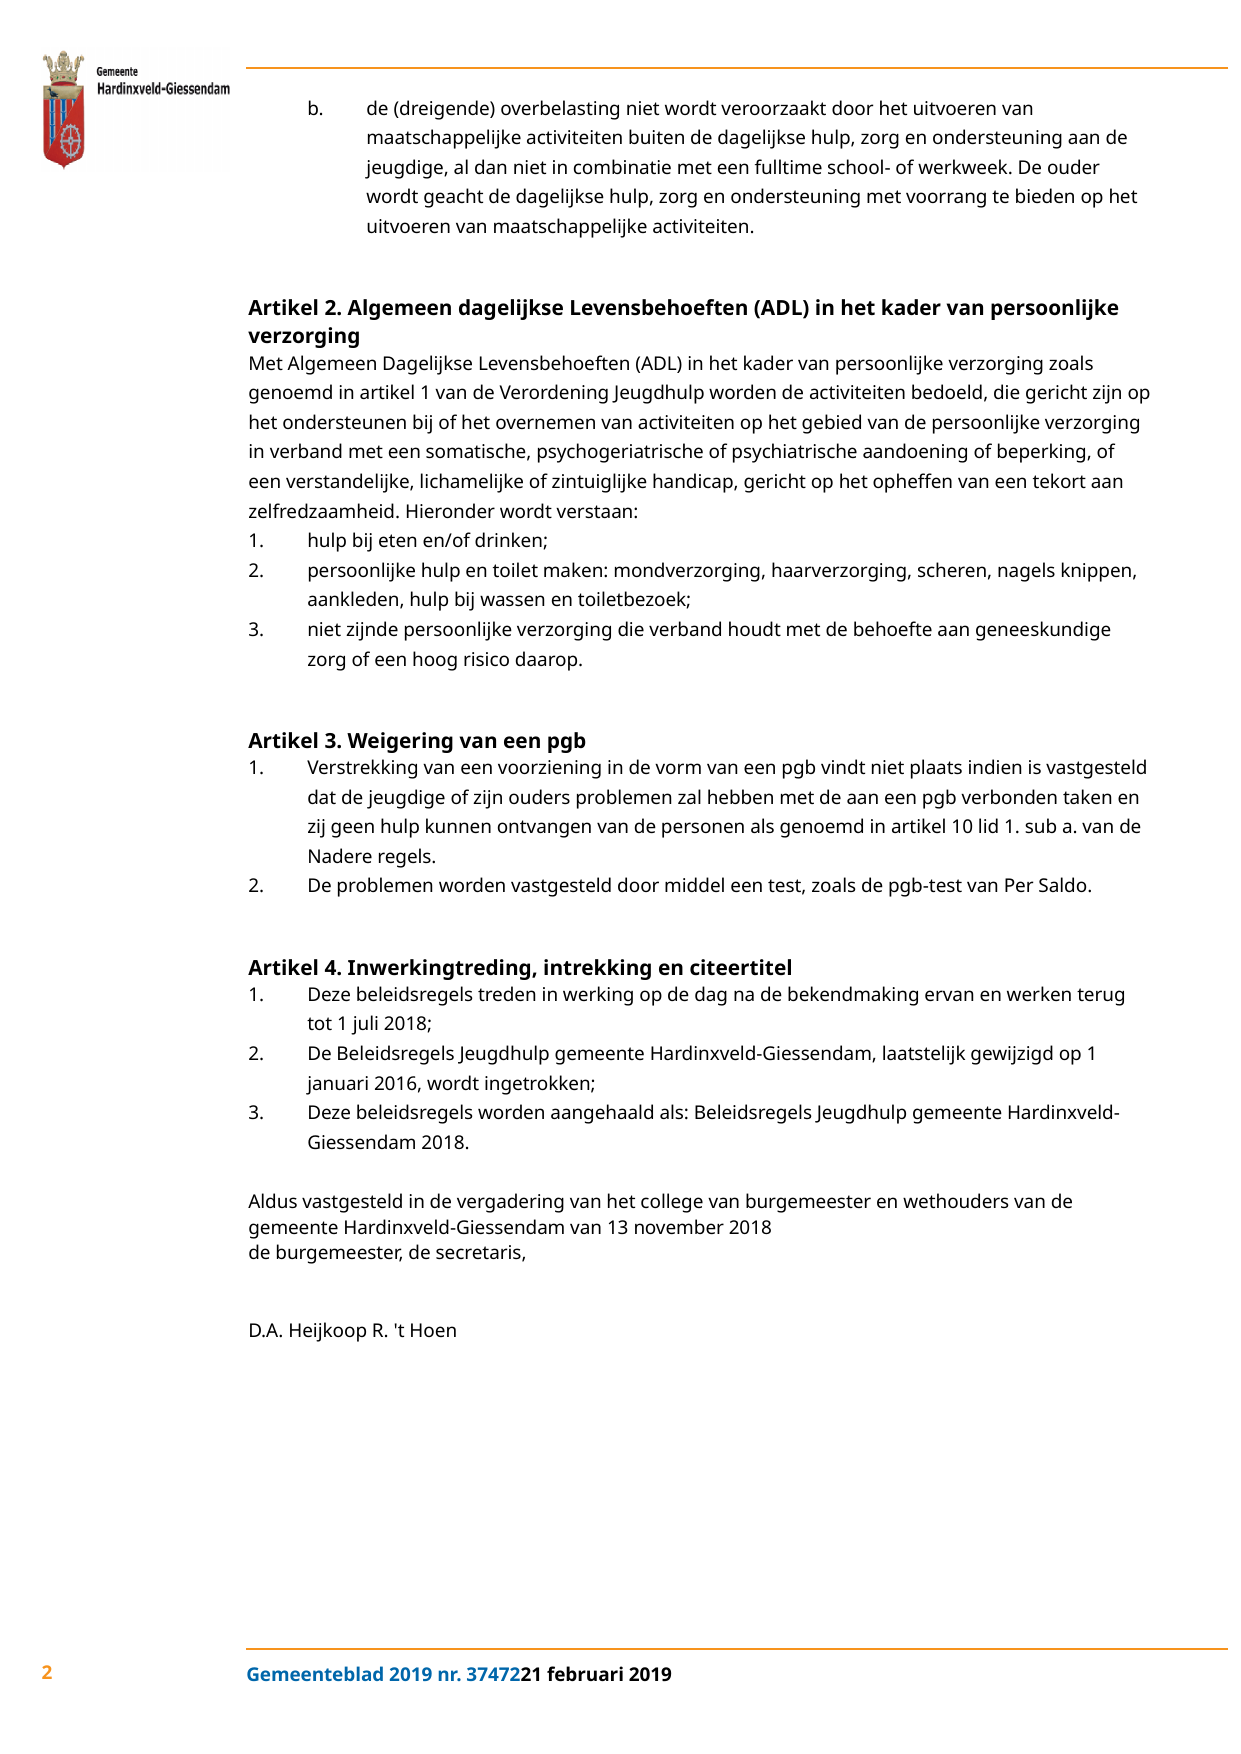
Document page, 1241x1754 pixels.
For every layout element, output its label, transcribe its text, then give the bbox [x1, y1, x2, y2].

text Met Algemeen Dagelijkse Levensbehoeften (ADL) in het kader van persoonlijke verzorging zoals genoemd in artikel 1 van de Verordening Jeugdhulp worden de activiteiten bedoeld, die gericht zijn op [248, 350, 1152, 405]
list persoonlijke hulp en toilet maken: mondverzorging, haarverzorging, scheren, nagels knippen, aankleden, hulp bij wassen en toiletbezoek; [248, 557, 1152, 612]
text Artikel 2. Algemeen dagelijkse Levensbehoeften (ADL) in het kader van persoonlijke verzorging [248, 293, 1152, 350]
list hulp bij eten en/of drinken; [248, 527, 1152, 553]
text het ondersteunen bij of het overnemen van activiteiten op het gebied van de persoonlijke verzorging in verband met een somatische, psychogeriatrische of psychiatrische aandoening of beperking, of een verstandelijke, lichamelijke of zintuiglijke handicap, gericht op het opheffen van een tekort aan zelfredzaamheid. Hieronder wordt verstaan: [248, 409, 1152, 524]
text D.A. Heijkoop R. 't Hoen [248, 1317, 1152, 1342]
list Deze beleidsregels treden in werking op de dag na de bekendmaking ervan en werken terug tot 1 juli 2018; [248, 981, 1152, 1036]
text de burgemeester, de secretaris, [248, 1239, 1152, 1265]
list niet zijnde persoonlijke verzorging die verband houdt met de behoefte aan geneeskundige zorg of een hoog risico daarop. [248, 616, 1152, 672]
picture [41, 47, 231, 172]
list de (dreigende) overbelasting niet wordt veroorzaakt door het uitvoeren van maatschappelijke activiteiten buiten de dagelijkse hulp, zorg en ondersteuning aan de jeugdige, al dan niet in combinatie met een fulltime school- of werkweek. De ouder wordt geacht de dagelijkse hulp, zorg en ondersteuning met voorrang te bieden op het uitvoeren van maatschappelijke activiteiten. [307, 95, 1152, 239]
list Deze beleidsregels worden aangehaald als: Beleidsregels Jeugdhulp gemeente Hardinxveld-Giessendam 2018. [248, 1099, 1152, 1155]
text Aldus vastgesteld in de vergadering van het college van burgemeester en wethouders van de gemeente Hardinxveld-Giessendam van 13 november 2018 [248, 1188, 1152, 1239]
list De problemen worden vastgesteld door middel een test, zoals de pgb-test van Per Saldo. [248, 873, 1152, 898]
list Verstrekking van een voorziening in de vorm van een pgb vindt niet plaats indien is vastgesteld dat de jeugdige of zijn ouders problemen zal hebben met de aan een pgb verbonden taken en zij geen hulp kunnen ontvangen van de personen als genoemd in artikel 10 lid 1. sub a. van de Nadere regels. [248, 754, 1152, 869]
text Artikel 3. Weigering van een pgb [248, 726, 1152, 754]
text Artikel 4. Inwerkingtreding, intrekking en citeertitel [248, 953, 1152, 981]
list De Beleidsregels Jeugdhulp gemeente Hardinxveld-Giessendam, laatstelijk gewijzigd op 1 januari 2016, wordt ingetrokken; [248, 1040, 1152, 1096]
